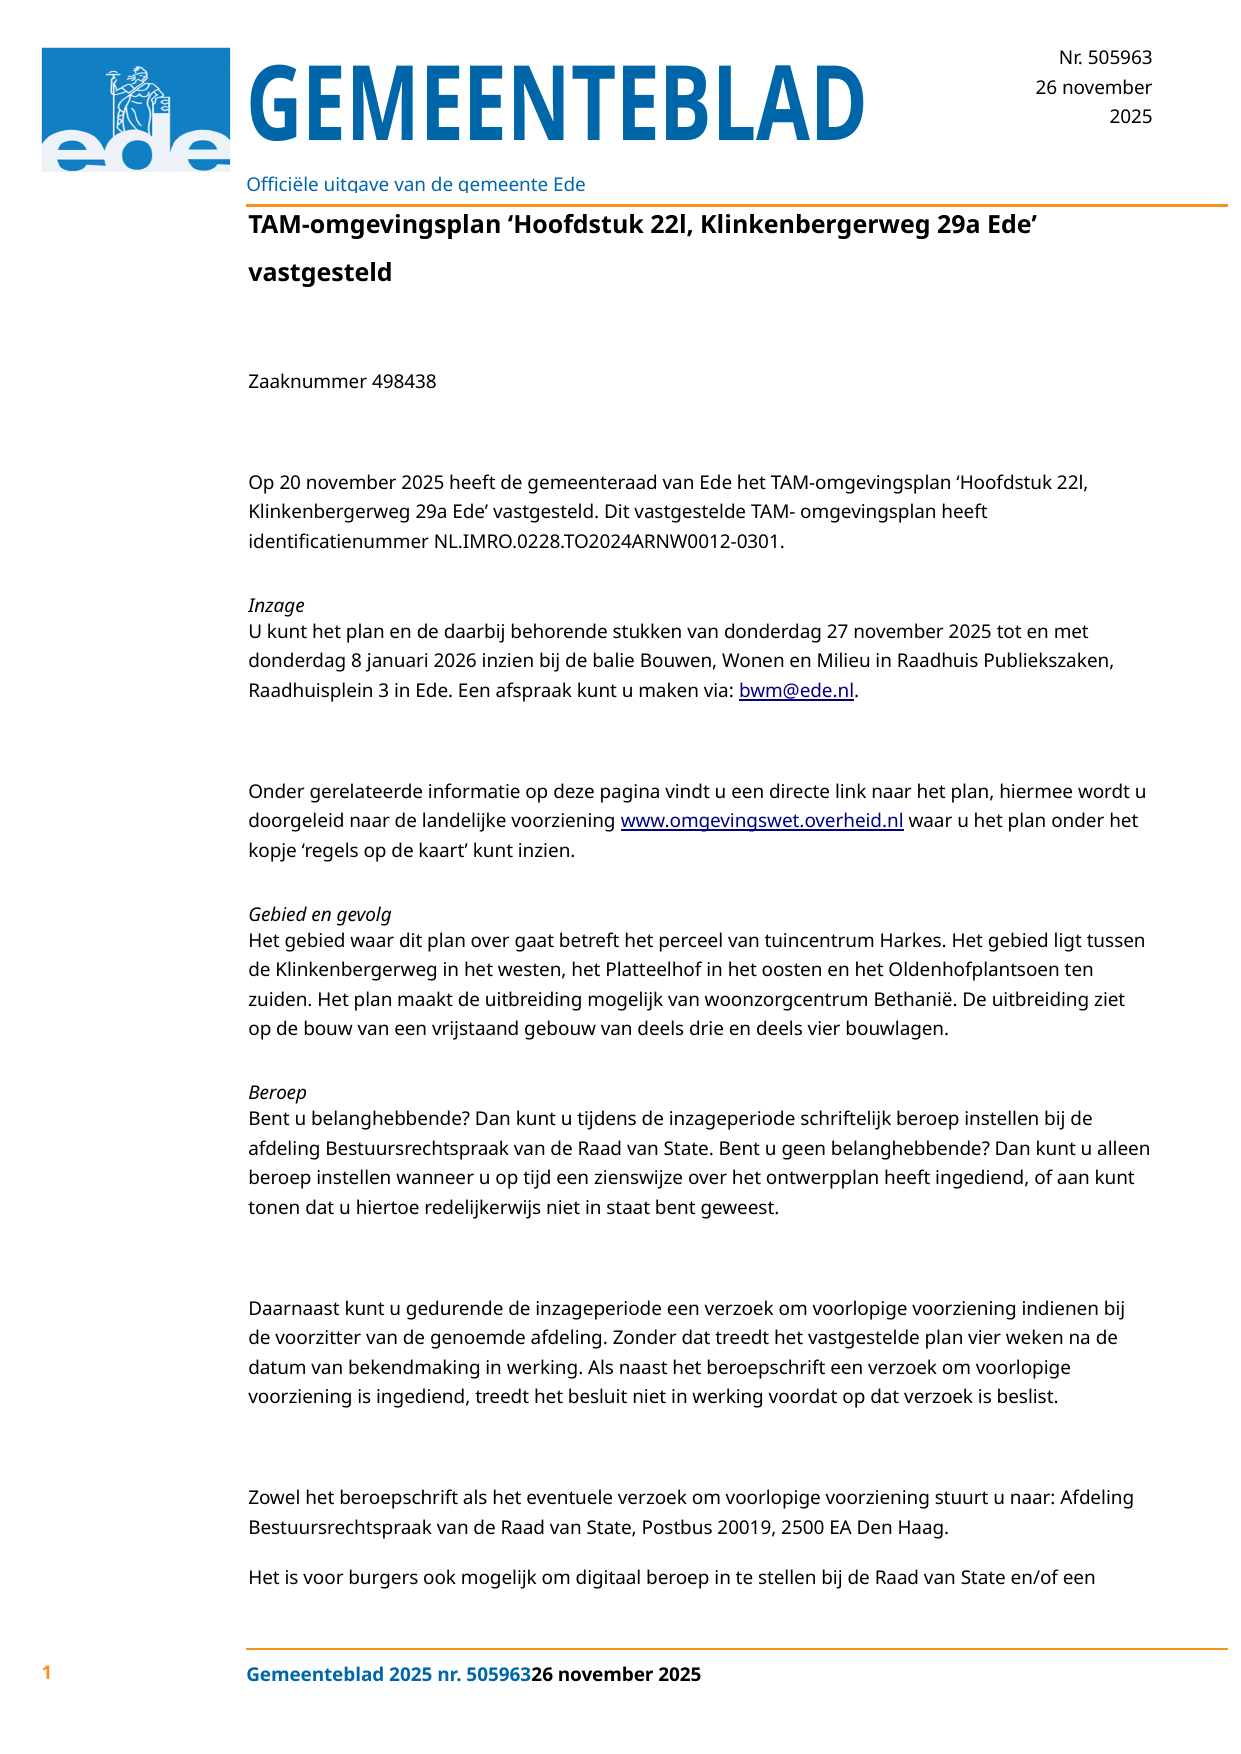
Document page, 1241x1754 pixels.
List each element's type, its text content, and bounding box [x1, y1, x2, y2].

text Op 20 november 2025 heeft de gemeenteraad van Ede het TAM-omgevingsplan ‘Hoofdstuk 22l, Klinkenbergerweg 29a Ede’ vastgesteld. Dit vastgestelde TAM- omgevingsplan heeft identificatienummer NL.IMRO.0228.TO2024ARNW0012-0301. [248, 469, 1152, 554]
text Onder gerelateerde informatie op deze pagina vindt u een directe link naar het plan, hiermee wordt u doorgeleid naar de landelijke voorziening www.omgevingswet.overheid.nl waar u het plan onder het kopje ‘regels op de kaart’ kunt inzien. [248, 778, 1152, 863]
text U kunt het plan en de daarbij behorende stukken van donderdag 27 november 2025 tot en met donderdag 8 januari 2026 inzien bij de balie Bouwen, Wonen en Milieu in Raadhuis Publiekszaken, Raadhuisplein 3 in Ede. Een afspraak kunt u maken via: bwm@ede.nl. [248, 618, 1152, 703]
text Het is voor burgers ook mogelijk om digitaal beroep in te stellen bij de Raad van State en/of een [248, 1564, 1152, 1590]
text Beroep [248, 1079, 1152, 1105]
picture [41, 47, 231, 172]
text TAM-omgevingsplan ‘Hoofdstuk 22l, Klinkenbergerweg 29a Ede’ vastgesteld [248, 207, 1152, 288]
text Inzage [248, 592, 1152, 618]
text Bent u belanghebbende? Dan kunt u tijdens de inzageperiode schriftelijk beroep instellen bij de afdeling Bestuursrechtspraak van de Raad van State. Bent u geen belanghebbende? Dan kunt u alleen beroep instellen wanneer u op tijd een zienswijze over het ontwerpplan heeft ingediend, of aan kunt tonen dat u hiertoe redelijkerwijs niet in staat bent geweest. [248, 1105, 1152, 1220]
text Zowel het beroepschrift als het eventuele verzoek om voorlopige voorziening stuurt u naar: Afdeling Bestuursrechtspraak van de Raad van State, Postbus 20019, 2500 EA Den Haag. [248, 1484, 1152, 1540]
text Gebied en gevolg [248, 901, 1152, 927]
text Het gebied waar dit plan over gaat betreft het perceel van tuincentrum Harkes. Het gebied ligt tussen de Klinkenbergerweg in het westen, het Platteelhof in het oosten en het Oldenhofplantsoen ten zuiden. Het plan maakt de uitbreiding mogelijk van woonzorgcentrum Bethanië. De uitbreiding ziet op de bouw van een vrijstaand gebouw van deels drie en deels vier bouwlagen. [248, 927, 1152, 1041]
text Zaaknummer 498438 [248, 368, 1152, 394]
text Daarnaast kunt u gedurende de inzageperiode een verzoek om voorlopige voorziening indienen bij de voorzitter van de genoemde afdeling. Zonder dat treedt het vastgestelde plan vier weken na de datum van bekendmaking in werking. Als naast het beroepschrift een verzoek om voorlopige voorziening is ingediend, treedt het besluit niet in werking voordat op dat verzoek is beslist. [248, 1295, 1152, 1409]
